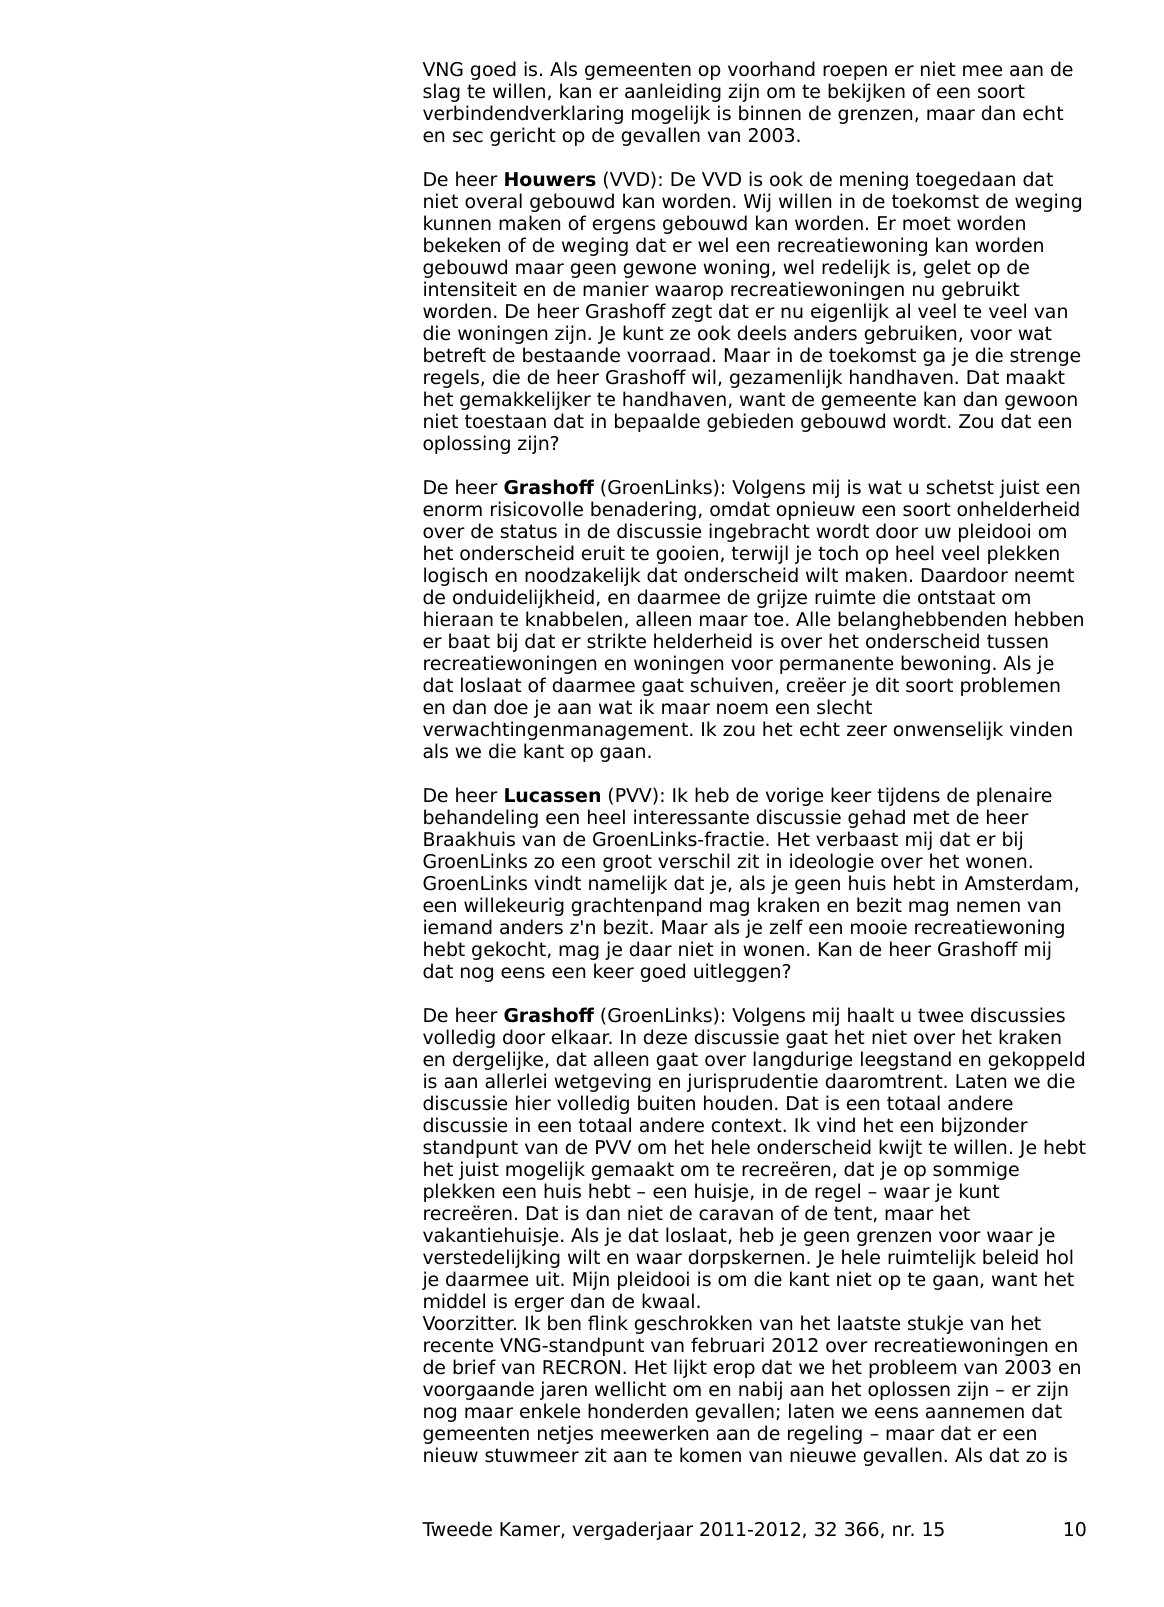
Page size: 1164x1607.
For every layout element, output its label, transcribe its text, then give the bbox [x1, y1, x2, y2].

text De heer Grashoff (GroenLinks): Volgens mij haalt u twee discussies volledig door elkaar. In deze discussie gaat het niet over het kraken en dergelijke, dat alleen gaat over langdurige leegstand en gekoppeld is aan allerlei wetgeving en jurisprudentie daaromtrent. Laten we die discussie hier volledig buiten houden. Dat is een totaal andere discussie in een totaal andere context. Ik vind het een bijzonder standpunt van de PVV om het hele onderscheid kwijt te willen. Je hebt het juist mogelijk gemaakt om te recreëren, dat je op sommige plekken een huis hebt – een huisje, in de regel – waar je kunt recreëren. Dat is dan niet de caravan of de tent, maar het vakantiehuisje. Als je dat loslaat, heb je geen grenzen voor waar je verstedelijking wilt en waar dorpskernen. Je hele ruimtelijk beleid hol je daarmee uit. Mijn pleidooi is om die kant niet op te gaan, want het middel is erger dan de kwaal. [422, 1005, 1087, 1313]
text De heer Lucassen (PVV): Ik heb de vorige keer tijdens de plenaire behandeling een heel interessante discussie gehad met de heer Braakhuis van de GroenLinks-fractie. Het verbaast mij dat er bij GroenLinks zo een groot verschil zit in ideologie over het wonen. GroenLinks vindt namelijk dat je, als je geen huis hebt in Amsterdam, een willekeurig grachtenpand mag kraken en bezit mag nemen van iemand anders z'n bezit. Maar als je zelf een mooie recreatiewoning hebt gekocht, mag je daar niet in wonen. Kan de heer Grashoff mij dat nog eens een keer goed uitleggen? [422, 785, 1087, 983]
text De heer Grashoff (GroenLinks): Volgens mij is wat u schetst juist een enorm risicovolle benadering, omdat opnieuw een soort onhelderheid over de status in de discussie ingebracht wordt door uw pleidooi om het onderscheid eruit te gooien, terwijl je toch op heel veel plekken logisch en noodzakelijk dat onderscheid wilt maken. Daardoor neemt de onduidelijkheid, en daarmee de grijze ruimte die ontstaat om hieraan te knabbelen, alleen maar toe. Alle belanghebbenden hebben er baat bij dat er strikte helderheid is over het onderscheid tussen recreatiewoningen en woningen voor permanente bewoning. Als je dat loslaat of daarmee gaat schuiven, creëer je dit soort problemen en dan doe je aan wat ik maar noem een slecht verwachtingenmanagement. Ik zou het echt zeer onwenselijk vinden als we die kant op gaan. [422, 477, 1087, 763]
text VNG goed is. Als gemeenten op voorhand roepen er niet mee aan de slag te willen, kan er aanleiding zijn om te bekijken of een soort verbindendverklaring mogelijk is binnen de grenzen, maar dan echt en sec gericht op de gevallen van 2003. [422, 59, 1087, 147]
text Voorzitter. Ik ben flink geschrokken van het laatste stukje van het recente VNG-standpunt van februari 2012 over recreatiewoningen en de brief van RECRON. Het lijkt erop dat we het probleem van 2003 en voorgaande jaren wellicht om en nabij aan het oplossen zijn – er zijn nog maar enkele honderden gevallen; laten we eens aannemen dat gemeenten netjes meewerken aan de regeling – maar dat er een nieuw stuwmeer zit aan te komen van nieuwe gevallen. Als dat zo is [422, 1313, 1087, 1467]
text De heer Houwers (VVD): De VVD is ook de mening toegedaan dat niet overal gebouwd kan worden. Wij willen in de toekomst de weging kunnen maken of ergens gebouwd kan worden. Er moet worden bekeken of de weging dat er wel een recreatiewoning kan worden gebouwd maar geen gewone woning, wel redelijk is, gelet op de intensiteit en de manier waarop recreatiewoningen nu gebruikt worden. De heer Grashoff zegt dat er nu eigenlijk al veel te veel van die woningen zijn. Je kunt ze ook deels anders gebruiken, voor wat betreft de bestaande voorraad. Maar in de toekomst ga je die strenge regels, die de heer Grashoff wil, gezamenlijk handhaven. Dat maakt het gemakkelijker te handhaven, want de gemeente kan dan gewoon niet toestaan dat in bepaalde gebieden gebouwd wordt. Zou dat een oplossing zijn? [422, 169, 1087, 455]
